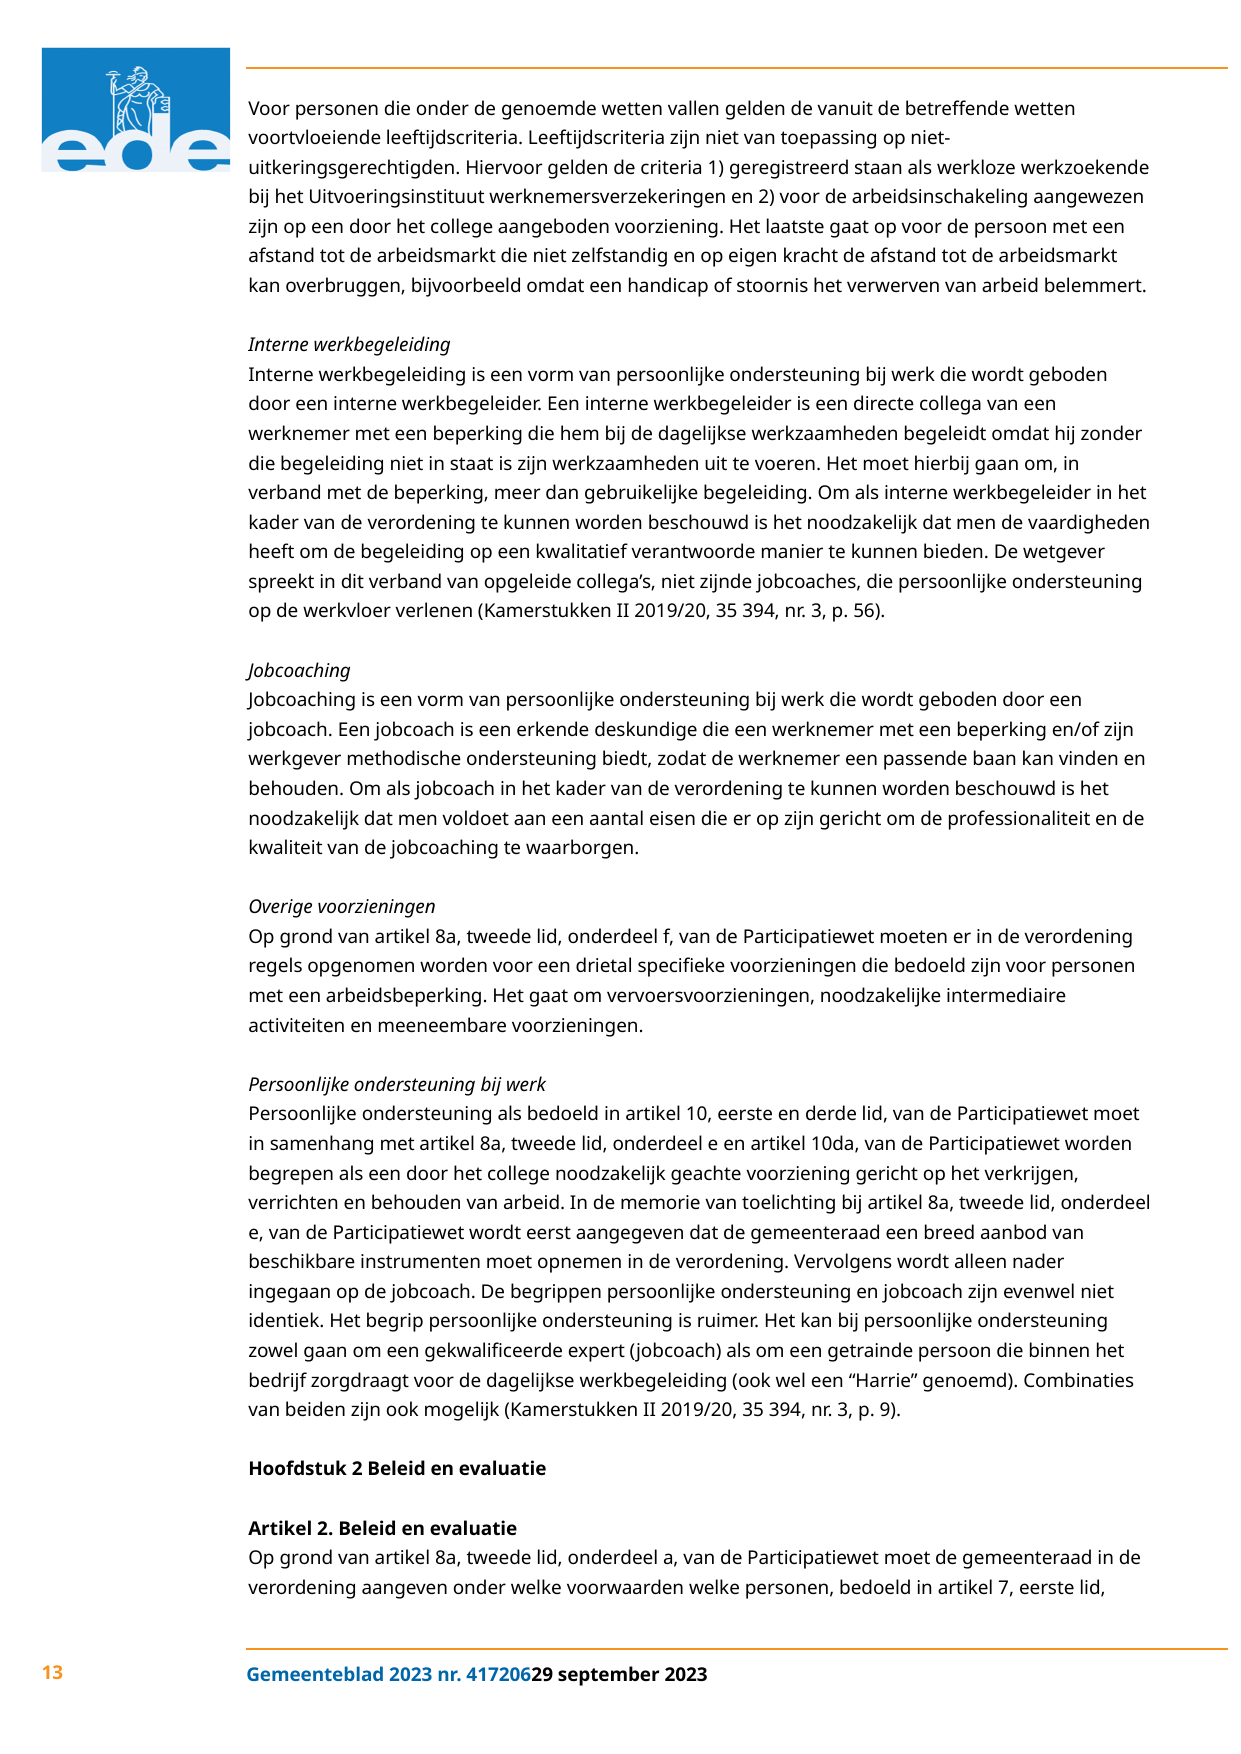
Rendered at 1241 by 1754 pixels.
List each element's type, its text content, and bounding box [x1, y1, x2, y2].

text Overige voorzieningen [248, 893, 1152, 919]
text Interne werkbegeleiding [248, 331, 1152, 357]
text Voor personen die onder de genoemde wetten vallen gelden de vanuit de betreffende wetten voortvloeiende leeftijdscriteria. Leeftijdscriteria zijn niet van toepassing op niet-uitkeringsgerechtigden. Hiervoor gelden de criteria 1) geregistreerd staan als werkloze werkzoekende bij het Uitvoeringsinstituut werknemersverzekeringen en 2) voor de arbeidsinschakeling aangewezen zijn op een door het college aangeboden voorziening. Het laatste gaat op voor de persoon met een afstand tot de arbeidsmarkt die niet zelfstandig en op eigen kracht de afstand tot de arbeidsmarkt kan overbruggen, bijvoorbeeld omdat een handicap of stoornis het verwerven van arbeid belemmert. [248, 95, 1152, 298]
text Jobcoaching is een vorm van persoonlijke ondersteuning bij werk die wordt geboden door een jobcoach. Een jobcoach is een erkende deskundige die een werknemer met een beperking en/of zijn werkgever methodische ondersteuning biedt, zodat de werknemer een passende baan kan vinden en behouden. Om als jobcoach in het kader van de verordening te kunnen worden beschouwd is het noodzakelijk dat men voldoet aan een aantal eisen die er op zijn gericht om de professionaliteit en de kwaliteit van de jobcoaching te waarborgen. [248, 686, 1152, 860]
text Artikel 2. Beleid en evaluatie [248, 1515, 1152, 1541]
text Persoonlijke ondersteuning als bedoeld in artikel 10, eerste en derde lid, van de Participatiewet moet in samenhang met artikel 8a, tweede lid, onderdeel e en artikel 10da, van de Participatiewet worden begrepen als een door het college noodzakelijk geachte voorziening gericht op het verkrijgen, verrichten en behouden van arbeid. In de memorie van toelichting bij artikel 8a, tweede lid, onderdeel e, van de Participatiewet wordt eerst aangegeven dat de gemeenteraad een breed aanbod van beschikbare instrumenten moet opnemen in de verordening. Vervolgens wordt alleen nader ingegaan op de jobcoach. De begrippen persoonlijke ondersteuning en jobcoach zijn evenwel niet identiek. Het begrip persoonlijke ondersteuning is ruimer. Het kan bij persoonlijke ondersteuning zowel gaan om een gekwalificeerde expert (jobcoach) als om een getrainde persoon die binnen het bedrijf zorgdraagt voor de dagelijkse werkbegeleiding (ook wel een “Harrie” genoemd). Combinaties van beiden zijn ook mogelijk (Kamerstukken II 2019/20, 35 394, nr. 3, p. 9). [248, 1101, 1152, 1422]
text Persoonlijke ondersteuning bij werk [248, 1071, 1152, 1097]
text Op grond van artikel 8a, tweede lid, onderdeel a, van de Participatiewet moet de gemeenteraad in de verordening aangeven onder welke voorwaarden welke personen, bedoeld in artikel 7, eerste lid, [248, 1544, 1152, 1600]
text Jobcoaching [248, 657, 1152, 683]
text Op grond van artikel 8a, tweede lid, onderdeel f, van de Participatiewet moeten er in de verordening regels opgenomen worden voor een drietal specifieke voorzieningen die bedoeld zijn voor personen met een arbeidsbeperking. Het gaat om vervoersvoorzieningen, noodzakelijke intermediaire activiteiten en meeneembare voorzieningen. [248, 923, 1152, 1038]
picture [41, 47, 231, 172]
text Hoofdstuk 2 Beleid en evaluatie [248, 1456, 1152, 1481]
text Interne werkbegeleiding is een vorm van persoonlijke ondersteuning bij werk die wordt geboden door een interne werkbegeleider. Een interne werkbegeleider is een directe collega van een werknemer met een beperking die hem bij de dagelijkse werkzaamheden begeleidt omdat hij zonder die begeleiding niet in staat is zijn werkzaamheden uit te voeren. Het moet hierbij gaan om, in verband met de beperking, meer dan gebruikelijke begeleiding. Om als interne werkbegeleider in het kader van de verordening te kunnen worden beschouwd is het noodzakelijk dat men de vaardigheden heeft om de begeleiding op een kwalitatief verantwoorde manier te kunnen bieden. De wetgever spreekt in dit verband van opgeleide collega’s, niet zijnde jobcoaches, die persoonlijke ondersteuning op de werkvloer verlenen (Kamerstukken II 2019/20, 35 394, nr. 3, p. 56). [248, 361, 1152, 623]
